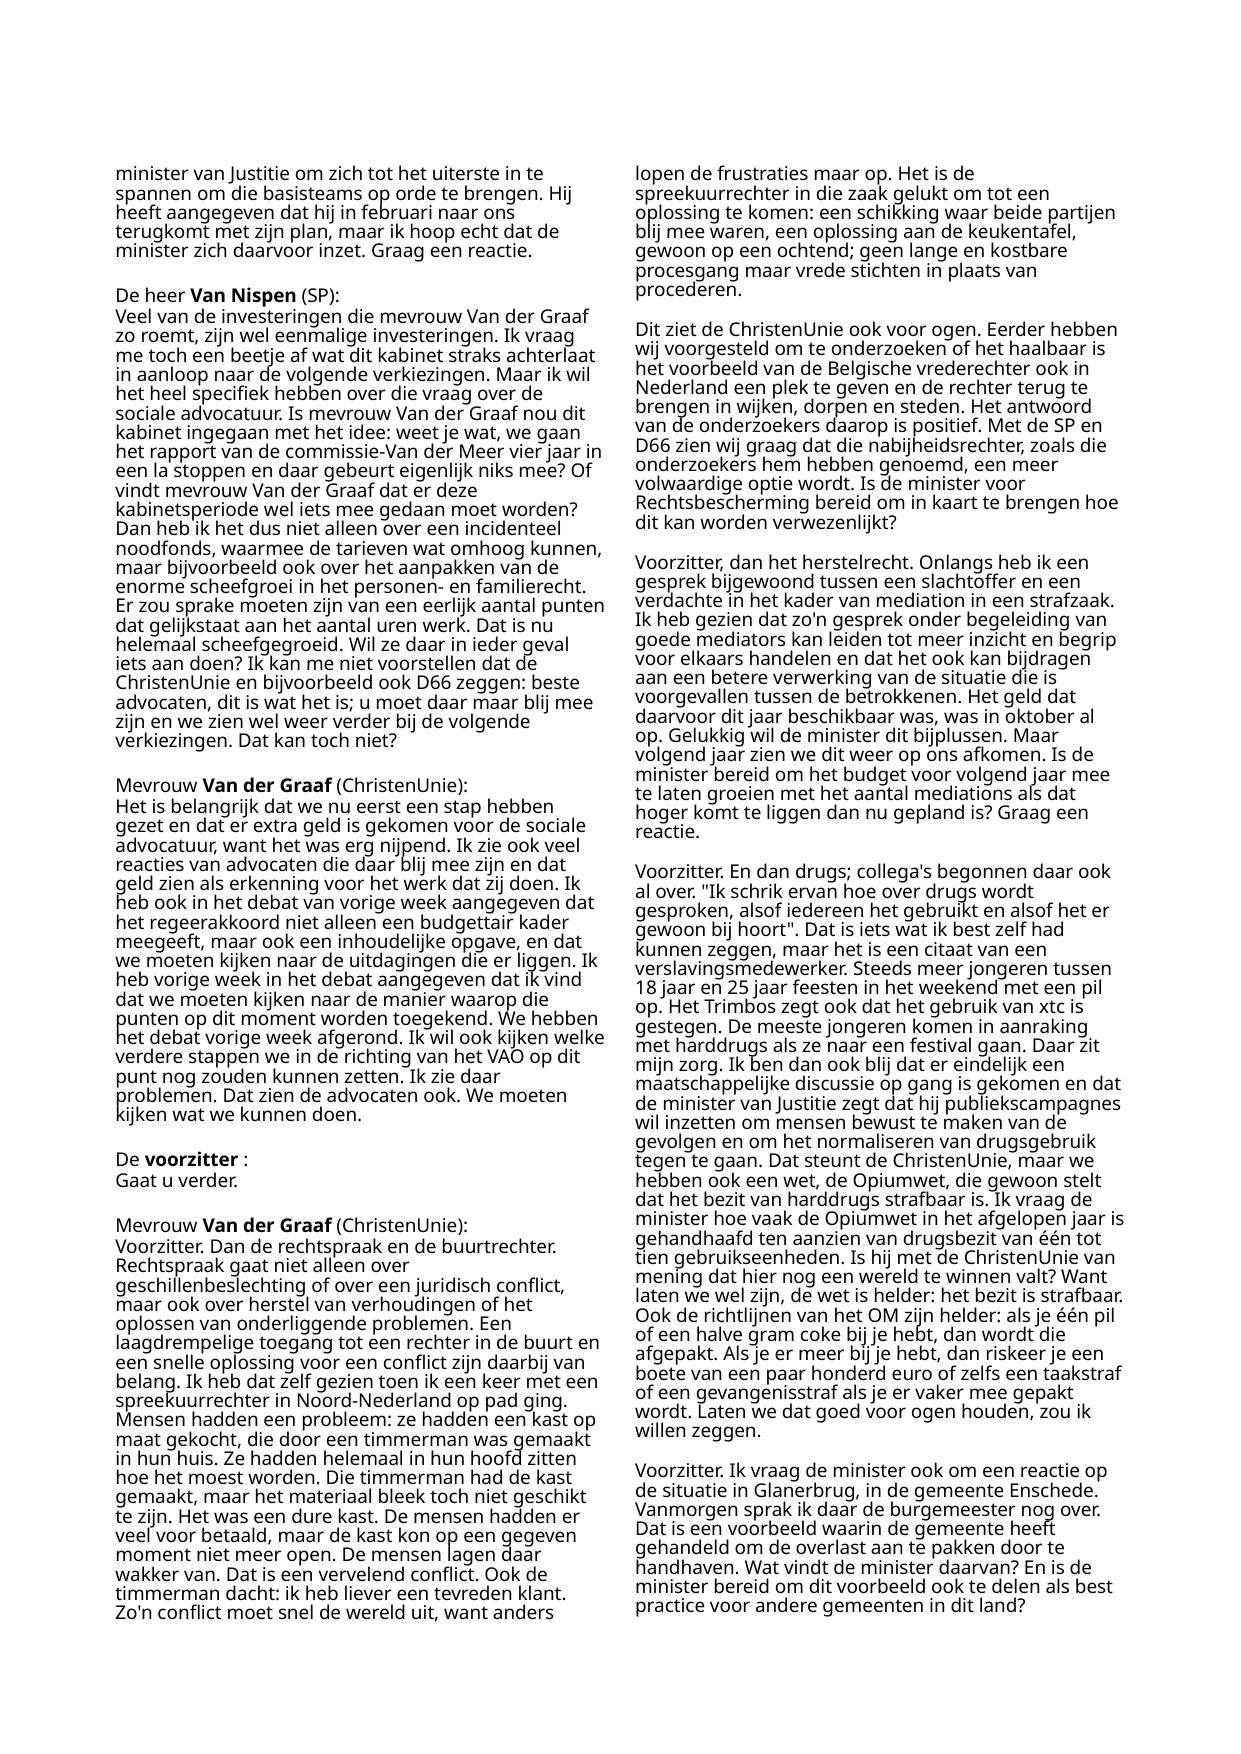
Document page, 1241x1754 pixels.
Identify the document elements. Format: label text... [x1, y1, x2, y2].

text lopen de frustraties maar op. Het is de spreekuurrechter in die zaak gelukt om tot een oplossing te komen: een schikking waar beide partijen blij mee waren, een oplossing aan de keukentafel, gewoon op een ochtend; geen lange en kostbare procesgang maar vrede stichten in plaats van procederen. [635, 165, 1125, 300]
text Dit ziet de ChristenUnie ook voor ogen. Eerder hebben wij voorgesteld om te onderzoeken of het haalbaar is het voorbeeld van de Belgische vrederechter ook in Nederland een plek te geven en de rechter terug te brengen in wijken, dorpen en steden. Het antwoord van de onderzoekers daarop is positief. Met de SP en D66 zien wij graag dat die nabijheidsrechter, zoals die onderzoekers hem hebben genoemd, een meer volwaardige optie wordt. Is de minister voor Rechtsbescherming bereid om in kaart te brengen hoe dit kan worden verwezenlijkt? [635, 321, 1125, 533]
text Voorzitter, dan het herstelrecht. Onlangs heb ik een gesprek bijgewoond tussen een slachtoffer en een verdachte in het kader van mediation in een strafzaak. Ik heb gezien dat zo'n gesprek onder begeleiding van goede mediators kan leiden tot meer inzicht en begrip voor elkaars handelen en dat het ook kan bijdragen aan een betere verwerking van de situatie die is voorgevallen tussen de betrokkenen. Het geld dat daarvoor dit jaar beschikbaar was, was in oktober al op. Gelukkig wil de minister dit bijplussen. Maar volgend jaar zien we dit weer op ons afkomen. Is de minister bereid om het budget voor volgend jaar mee te laten groeien met het aantal mediations als dat hoger komt te liggen dan nu gepland is? Graag een reactie. [635, 554, 1125, 843]
text Voorzitter. En dan drugs; collega's begonnen daar ook al over. "Ik schrik ervan hoe over drugs wordt gesproken, alsof iedereen het gebruikt en alsof het er gewoon bij hoort". Dat is iets wat ik best zelf had kunnen zeggen, maar het is een citaat van een verslavingsmedewerker. Steeds meer jongeren tussen 18 jaar en 25 jaar feesten in het weekend met een pil op. Het Trimbos zegt ook dat het gebruik van xtc is gestegen. De meeste jongeren komen in aanraking met harddrugs als ze naar een festival gaan. Daar zit mijn zorg. Ik ben dan ook blij dat er eindelijk een maatschappelijke discussie op gang is gekomen en dat de minister van Justitie zegt dat hij publiekscampagnes wil inzetten om mensen bewust te maken van de gevolgen en om het normaliseren van drugsgebruik tegen te gaan. Dat steunt de ChristenUnie, maar we hebben ook een wet, de Opiumwet, die gewoon stelt dat het bezit van harddrugs strafbaar is. Ik vraag de minister hoe vaak de Opiumwet in het afgelopen jaar is gehandhaafd ten aanzien van drugsbezit van één tot tien gebruikseenheden. Is hij met de ChristenUnie van mening dat hier nog een wereld te winnen valt? Want laten we wel zijn, de wet is helder: het bezit is strafbaar. Ook de richtlijnen van het OM zijn helder: als je één pil of een halve gram coke bij je hebt, dan wordt die afgepakt. Als je er meer bij je hebt, dan riskeer je een boete van een paar honderd euro of zelfs een taakstraf of een gevangenisstraf als je er vaker mee gepakt wordt. Laten we dat goed voor ogen houden, zou ik willen zeggen. [635, 863, 1125, 1442]
text Mevrouw Van der Graaf (ChristenUnie): [115, 772, 605, 798]
text Mevrouw Van der Graaf (ChristenUnie): [115, 1212, 605, 1238]
text Gaat u verder. [115, 1172, 605, 1191]
text De heer Van Nispen (SP): [115, 282, 605, 308]
text Voorzitter. Dan de rechtspraak en de buurtrechter. Rechtspraak gaat niet alleen over geschillenbeslechting of over een juridisch conflict, maar ook over herstel van verhoudingen of het oplossen van onderliggende problemen. Een laagdrempelige toegang tot een rechter in de buurt en een snelle oplossing voor een conflict zijn daarbij van belang. Ik heb dat zelf gezien toen ik een keer met een spreekuurrechter in Noord-Nederland op pad ging. Mensen hadden een probleem: ze hadden een kast op maat gekocht, die door een timmerman was gemaakt in hun huis. Ze hadden helemaal in hun hoofd zitten hoe het moest worden. Die timmerman had de kast gemaakt, maar het materiaal bleek toch niet geschikt te zijn. Het was een dure kast. De mensen hadden er veel voor betaald, maar de kast kon op een gegeven moment niet meer open. De mensen lagen daar wakker van. Dat is een vervelend conflict. Ook de timmerman dacht: ik heb liever een tevreden klant. Zo'n conflict moet snel de wereld uit, want anders [115, 1238, 605, 1623]
text minister van Justitie om zich tot het uiterste in te spannen om die basisteams op orde te brengen. Hij heeft aangegeven dat hij in februari naar ons terugkomt met zijn plan, maar ik hoop echt dat de minister zich daarvoor inzet. Graag een reactie. [115, 165, 605, 262]
text Het is belangrijk dat we nu eerst een stap hebben gezet en dat er extra geld is gekomen voor de sociale advocatuur, want het was erg nijpend. Ik zie ook veel reacties van advocaten die daar blij mee zijn en dat geld zien als erkenning voor het werk dat zij doen. Ik heb ook in het debat van vorige week aangegeven dat het regeerakkoord niet alleen een budgettair kader meegeeft, maar ook een inhoudelijke opgave, en dat we moeten kijken naar de uitdagingen die er liggen. Ik heb vorige week in het debat aangegeven dat ik vind dat we moeten kijken naar de manier waarop die punten op dit moment worden toegekend. We hebben het debat vorige week afgerond. Ik wil ook kijken welke verdere stappen we in de richting van het VAO op dit punt nog zouden kunnen zetten. Ik zie daar problemen. Dat zien de advocaten ook. We moeten kijken wat we kunnen doen. [115, 798, 605, 1126]
text Veel van de investeringen die mevrouw Van der Graaf zo roemt, zijn wel eenmalige investeringen. Ik vraag me toch een beetje af wat dit kabinet straks achterlaat in aanloop naar de volgende verkiezingen. Maar ik wil het heel specifiek hebben over die vraag over de sociale advocatuur. Is mevrouw Van der Graaf nou dit kabinet ingegaan met het idee: weet je wat, we gaan het rapport van de commissie-Van der Meer vier jaar in een la stoppen en daar gebeurt eigenlijk niks mee? Of vindt mevrouw Van der Graaf dat er deze kabinetsperiode wel iets mee gedaan moet worden? Dan heb ik het dus niet alleen over een incidenteel noodfonds, waarmee de tarieven wat omhoog kunnen, maar bijvoorbeeld ook over het aanpakken van de enorme scheefgroei in het personen- en familierecht. Er zou sprake moeten zijn van een eerlijk aantal punten dat gelijkstaat aan het aantal uren werk. Dat is nu helemaal scheefgegroeid. Wil ze daar in ieder geval iets aan doen? Ik kan me niet voorstellen dat de ChristenUnie en bijvoorbeeld ook D66 zeggen: beste advocaten, dit is wat het is; u moet daar maar blij mee zijn en we zien wel weer verder bij de volgende verkiezingen. Dat kan toch niet? [115, 308, 605, 751]
text Voorzitter. Ik vraag de minister ook om een reactie op de situatie in Glanerbrug, in de gemeente Enschede. Vanmorgen sprak ik daar de burgemeester nog over. Dat is een voorbeeld waarin de gemeente heeft gehandeld om de overlast aan te pakken door te handhaven. Wat vindt de minister daarvan? En is de minister bereid om dit voorbeeld ook te delen als best practice voor andere gemeenten in dit land? [635, 1462, 1125, 1616]
text De voorzitter : [115, 1146, 605, 1172]
